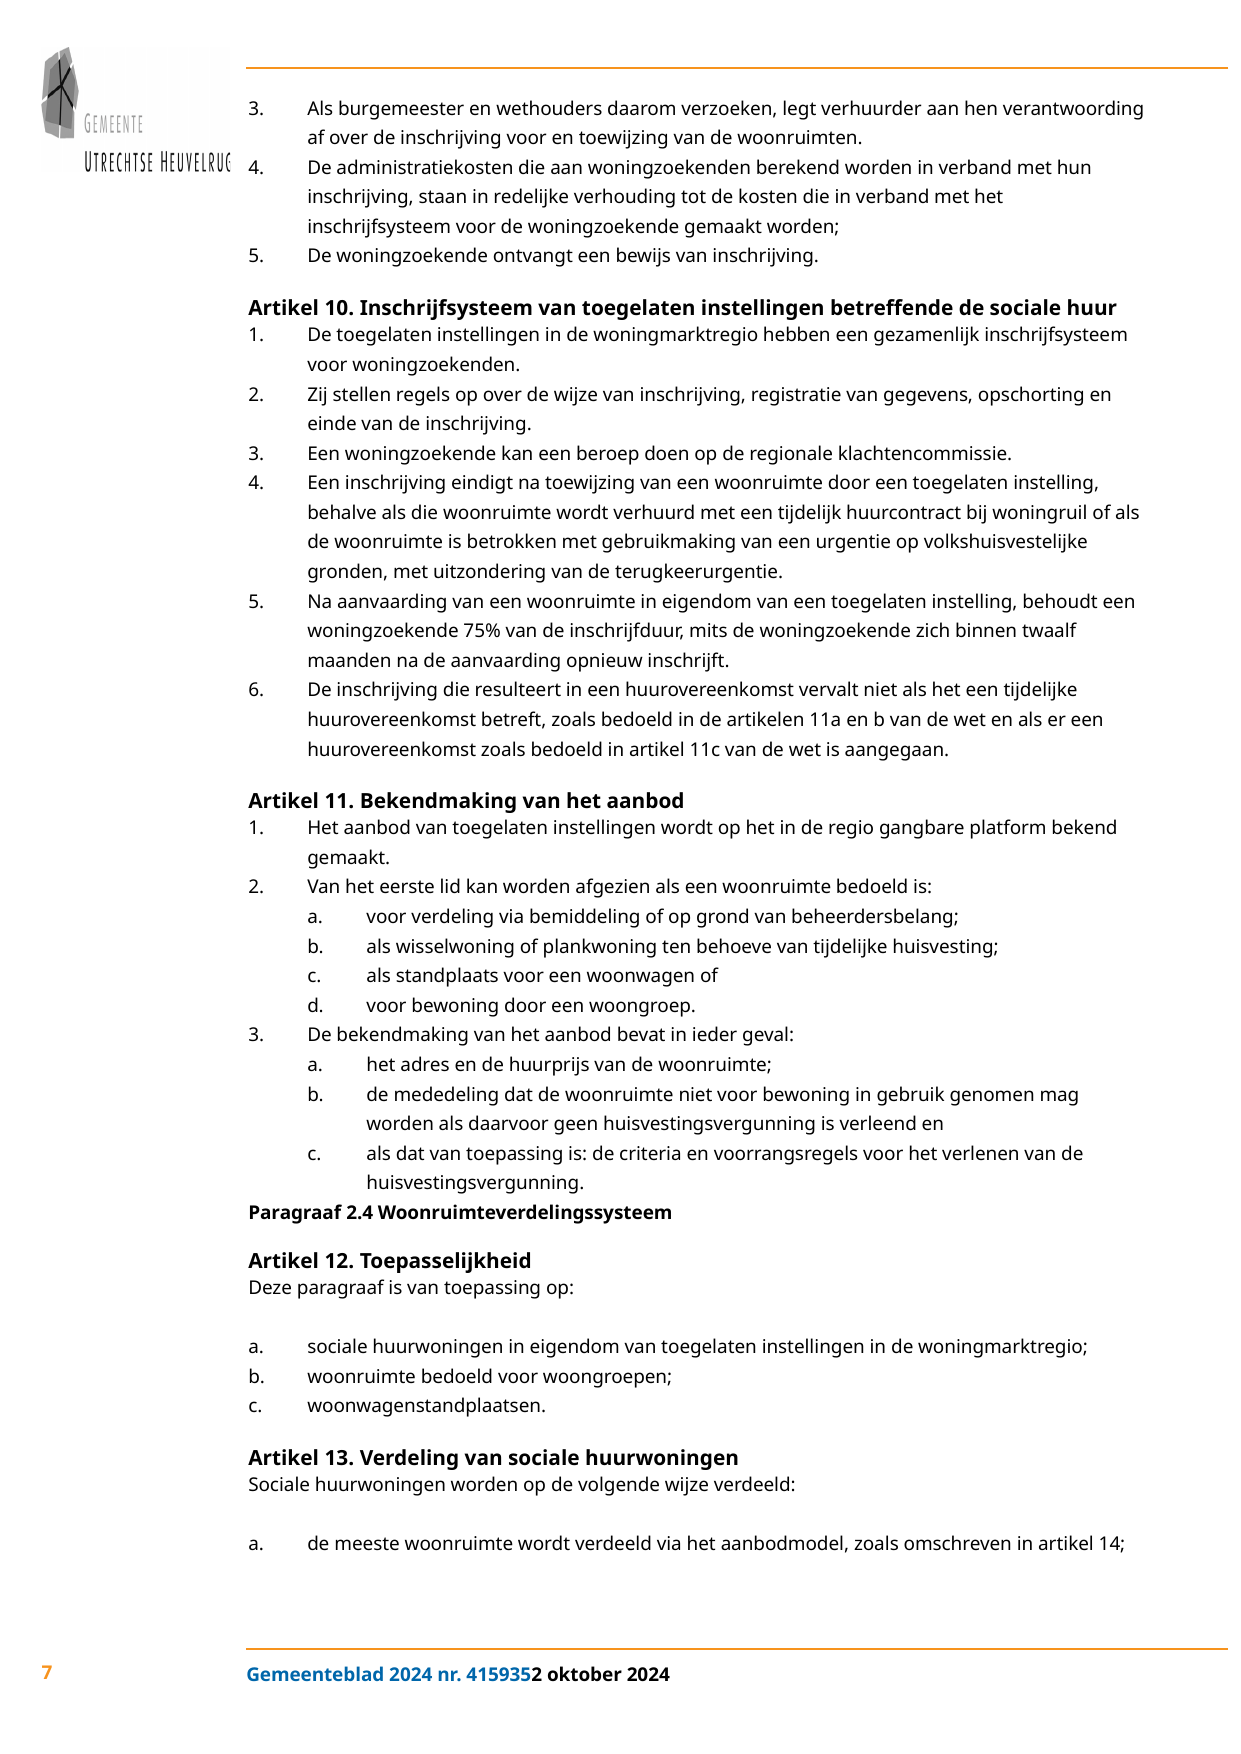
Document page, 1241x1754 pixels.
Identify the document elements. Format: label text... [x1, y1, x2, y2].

list De administratiekosten die aan woningzoekenden berekend worden in verband met hun inschrijving, staan in redelijke verhouding tot de kosten die in verband met het inschrijfsysteem voor de woningzoekende gemaakt worden; [248, 154, 1152, 239]
list voor bewoning door een woongroep. [307, 992, 1152, 1018]
text Artikel 13. Verdeling van sociale huurwoningen [248, 1443, 1152, 1471]
list Een inschrijving eindigt na toewijzing van een woonruimte door een toegelaten instelling, behalve als die woonruimte wordt verhuurd met een tijdelijk huurcontract bij woningruil of als de woonruimte is betrokken met gebruikmaking van een urgentie op volkshuisvestelijke gronden, met uitzondering van de terugkeerurgentie. [248, 469, 1152, 584]
text Artikel 10. Inschrijfsysteem van toegelaten instellingen betreffende de sociale huur [248, 293, 1152, 322]
list De woningzoekende ontvangt een bewijs van inschrijving. [248, 243, 1152, 268]
list woonwagenstandplaatsen. [248, 1392, 1152, 1418]
text Paragraaf 2.4 Woonruimteverdelingssysteem [248, 1199, 1152, 1225]
list Als burgemeester en wethouders daarom verzoeken, legt verhuurder aan hen verantwoording af over de inschrijving voor en toewijzing van de woonruimten. [248, 95, 1152, 150]
list als wisselwoning of plankwoning ten behoeve van tijdelijke huisvesting; [307, 933, 1152, 959]
list Het aanbod van toegelaten instellingen wordt op het in de regio gangbare platform bekend gemaakt. [248, 814, 1152, 870]
list sociale huurwoningen in eigendom van toegelaten instellingen in de woningmarktregio; [248, 1333, 1152, 1359]
list als standplaats voor een woonwagen of [307, 962, 1152, 988]
list De bekendmaking van het aanbod bevat in ieder geval: [248, 1022, 1152, 1047]
list woonruimte bedoeld voor woongroepen; [248, 1363, 1152, 1389]
text Sociale huurwoningen worden op de volgende wijze verdeeld: [248, 1471, 1152, 1497]
list voor verdeling via bemiddeling of op grond van beheerdersbelang; [307, 903, 1152, 929]
text Artikel 12. Toepasselijkheid [248, 1246, 1152, 1274]
list Zij stellen regels op over de wijze van inschrijving, registratie van gegevens, opschorting en einde van de inschrijving. [248, 381, 1152, 436]
list Van het eerste lid kan worden afgezien als een woonruimte bedoeld is: [248, 874, 1152, 899]
list de meeste woonruimte wordt verdeeld via het aanbodmodel, zoals omschreven in artikel 14; [248, 1531, 1152, 1556]
picture [41, 47, 231, 172]
list de mededeling dat de woonruimte niet voor bewoning in gebruik genomen mag worden als daarvoor geen huisvestingsvergunning is verleend en [307, 1081, 1152, 1136]
list De inschrijving die resulteert in een huurovereenkomst vervalt niet als het een tijdelijke huurovereenkomst betreft, zoals bedoeld in de artikelen 11a en b van de wet en als er een huurovereenkomst zoals bedoeld in artikel 11c van de wet is aangegaan. [248, 677, 1152, 761]
list als dat van toepassing is: de criteria en voorrangsregels voor het verlenen van de huisvestingsvergunning. [307, 1140, 1152, 1195]
text Artikel 11. Bekendmaking van het aanbod [248, 786, 1152, 814]
list het adres en de huurprijs van de woonruimte; [307, 1051, 1152, 1077]
text Deze paragraaf is van toepassing op: [248, 1274, 1152, 1300]
list De toegelaten instellingen in de woningmarktregio hebben een gezamenlijk inschrijfsysteem voor woningzoekenden. [248, 322, 1152, 377]
list Een woningzoekende kan een beroep doen op de regionale klachtencommissie. [248, 440, 1152, 466]
list Na aanvaarding van een woonruimte in eigendom van een toegelaten instelling, behoudt een woningzoekende 75% van de inschrijfduur, mits de woningzoekende zich binnen twaalf maanden na de aanvaarding opnieuw inschrijft. [248, 588, 1152, 673]
